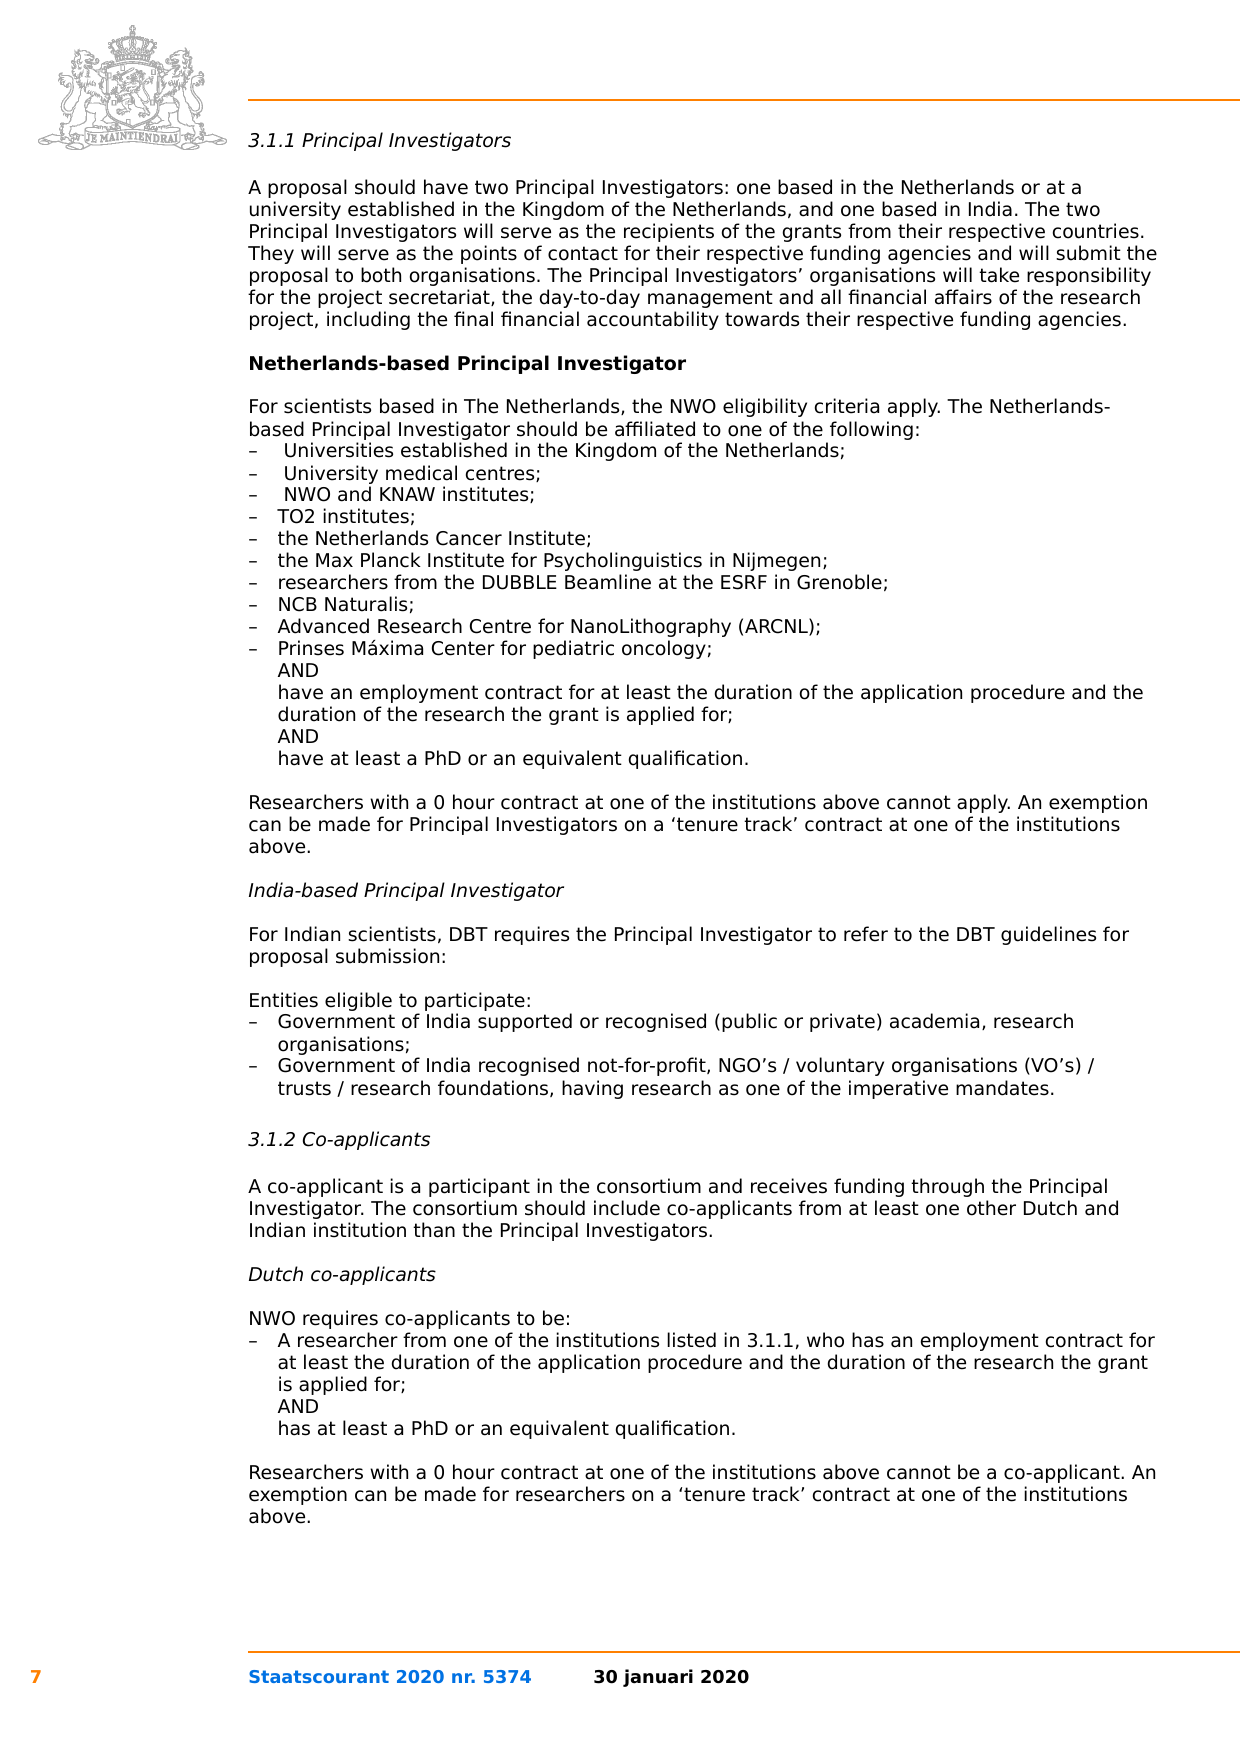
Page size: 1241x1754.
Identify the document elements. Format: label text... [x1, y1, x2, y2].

text AND [277, 660, 1163, 682]
text – Advanced Research Centre for NanoLithography (ARCNL); [248, 616, 1163, 638]
text Entities eligible to participate: [248, 989, 1163, 1011]
subtitle India-based Principal Investigator [248, 880, 1163, 902]
text NWO requires co-applicants to be: [248, 1308, 1163, 1330]
text – NCB Naturalis; [248, 594, 1163, 616]
subtitle 3.1.1 Principal Investigators [248, 130, 1163, 152]
text – researchers from the DUBBLE Beamline at the ESRF in Grenoble; [248, 572, 1163, 594]
text – University medical centres; [248, 462, 1163, 484]
text A proposal should have two Principal Investigators: one based in the Netherlands or at a university established in the Kingdom of the Netherlands, and one based in India. The two Principal Investigators will serve as the recipients of the grants from their respective countries. They will serve as the points of contact for their respective funding agencies and will submit the proposal to both organisations. The Principal Investigators’ organisations will take responsibility for the project secretariat, the day-to-day management and all financial affairs of the research project, including the final financial accountability towards their respective funding agencies. [248, 177, 1163, 331]
text have at least a PhD or an equivalent qualification. [277, 748, 1163, 770]
picture [38, 25, 227, 150]
text AND [277, 726, 1163, 748]
text For scientists based in The Netherlands, the NWO eligibility criteria apply. The Netherlands-based Principal Investigator should be affiliated to one of the following: [248, 396, 1163, 440]
text Researchers with a 0 hour contract at one of the institutions above cannot be a co-applicant. An exemption can be made for researchers on a ‘tenure track’ contract at one of the institutions above. [248, 1462, 1163, 1528]
text – Universities established in the Kingdom of the Netherlands; [248, 440, 1163, 462]
subtitle 3.1.2 Co-applicants [248, 1129, 1163, 1151]
text – Government of India supported or recognised (public or private) academia, research organisations; [248, 1011, 1163, 1055]
text AND [277, 1396, 1163, 1418]
text – Government of India recognised not-for-profit, NGO’s / voluntary organisations (VO’s) / trusts / research foundations, having research as one of the imperative mandates. [248, 1055, 1163, 1099]
text has at least a PhD or an equivalent qualification. [277, 1418, 1163, 1440]
text – NWO and KNAW institutes; [248, 484, 1163, 506]
text – A researcher from one of the institutions listed in 3.1.1, who has an employment contract for at least the duration of the application procedure and the duration of the research the grant is applied for; [248, 1330, 1163, 1396]
text – TO2 institutes; [248, 506, 1163, 528]
text For Indian scientists, DBT requires the Principal Investigator to refer to the DBT guidelines for proposal submission: [248, 924, 1163, 968]
text have an employment contract for at least the duration of the application procedure and the duration of the research the grant is applied for; [277, 682, 1163, 726]
text Researchers with a 0 hour contract at one of the institutions above cannot apply. An exemption can be made for Principal Investigators on a ‘tenure track’ contract at one of the institutions above. [248, 792, 1163, 858]
text – Prinses Máxima Center for pediatric oncology; [248, 638, 1163, 660]
text A co-applicant is a participant in the consortium and receives funding through the Principal Investigator. The consortium should include co-applicants from at least one other Dutch and Indian institution than the Principal Investigators. [248, 1176, 1163, 1242]
text – the Max Planck Institute for Psycholinguistics in Nijmegen; [248, 550, 1163, 572]
text – the Netherlands Cancer Institute; [248, 528, 1163, 550]
subtitle Netherlands-based Principal Investigator [248, 353, 1163, 374]
subtitle Dutch co-applicants [248, 1264, 1163, 1286]
